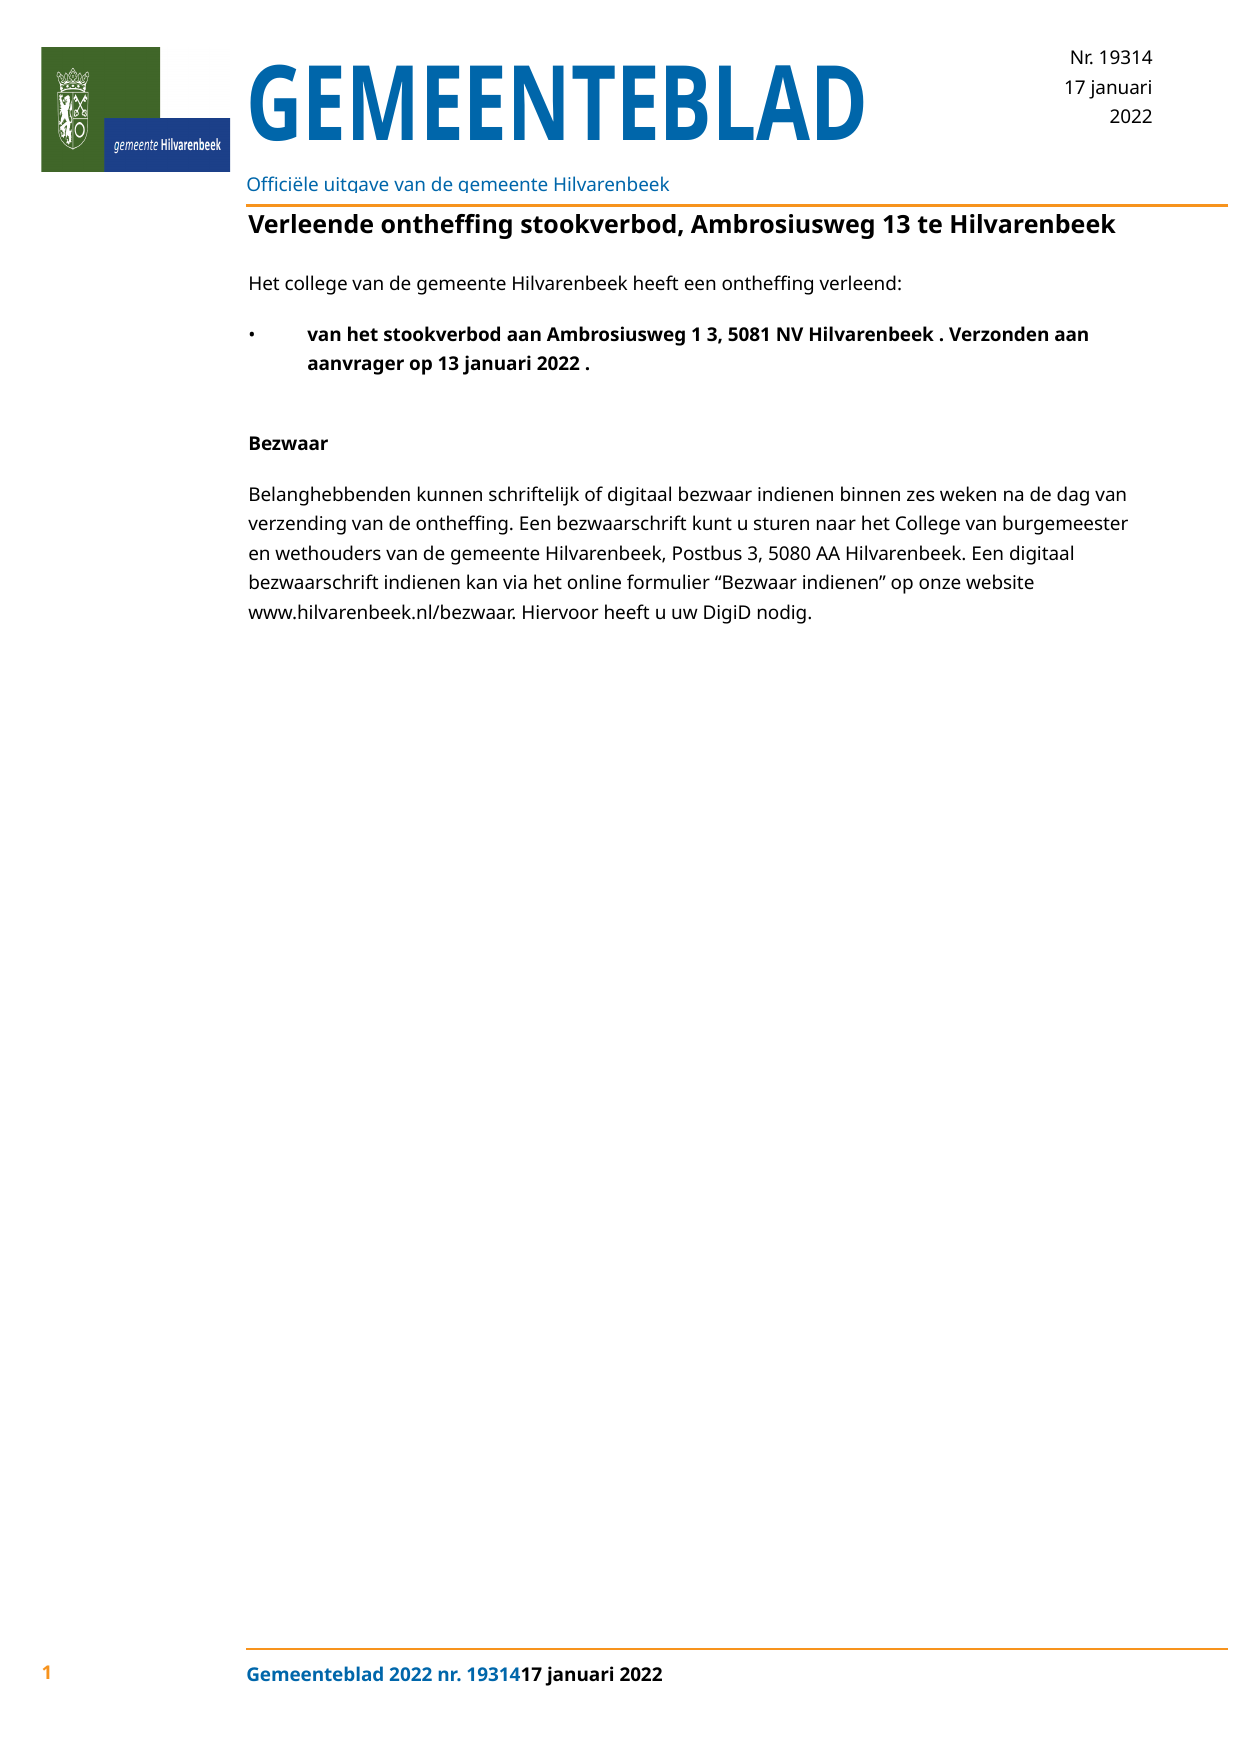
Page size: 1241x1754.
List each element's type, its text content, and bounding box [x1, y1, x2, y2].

text Verleende ontheffing stookverbod, Ambrosiusweg 13 te Hilvarenbeek [248, 207, 1152, 241]
list van het stookverbod aan Ambrosiusweg 1 3, 5081 NV Hilvarenbeek . Verzonden aan aanvrager op 13 januari 2022 . [248, 321, 1152, 376]
text Bezwaar [248, 430, 1152, 456]
text Belanghebbenden kunnen schriftelijk of digitaal bezwaar indienen binnen zes weken na de dag van verzending van de ontheffing. Een bezwaarschrift kunt u sturen naar het College van burgemeester en wethouders van de gemeente Hilvarenbeek, Postbus 3, 5080 AA Hilvarenbeek. Een digitaal bezwaarschrift indienen kan via het online formulier “Bezwaar indienen” op onze website www.hilvarenbeek.nl/bezwaar. Hiervoor heeft u uw DigiD nodig. [248, 481, 1152, 625]
text Het college van de gemeente Hilvarenbeek heeft een ontheffing verleend: [248, 270, 1152, 296]
picture [41, 47, 231, 172]
